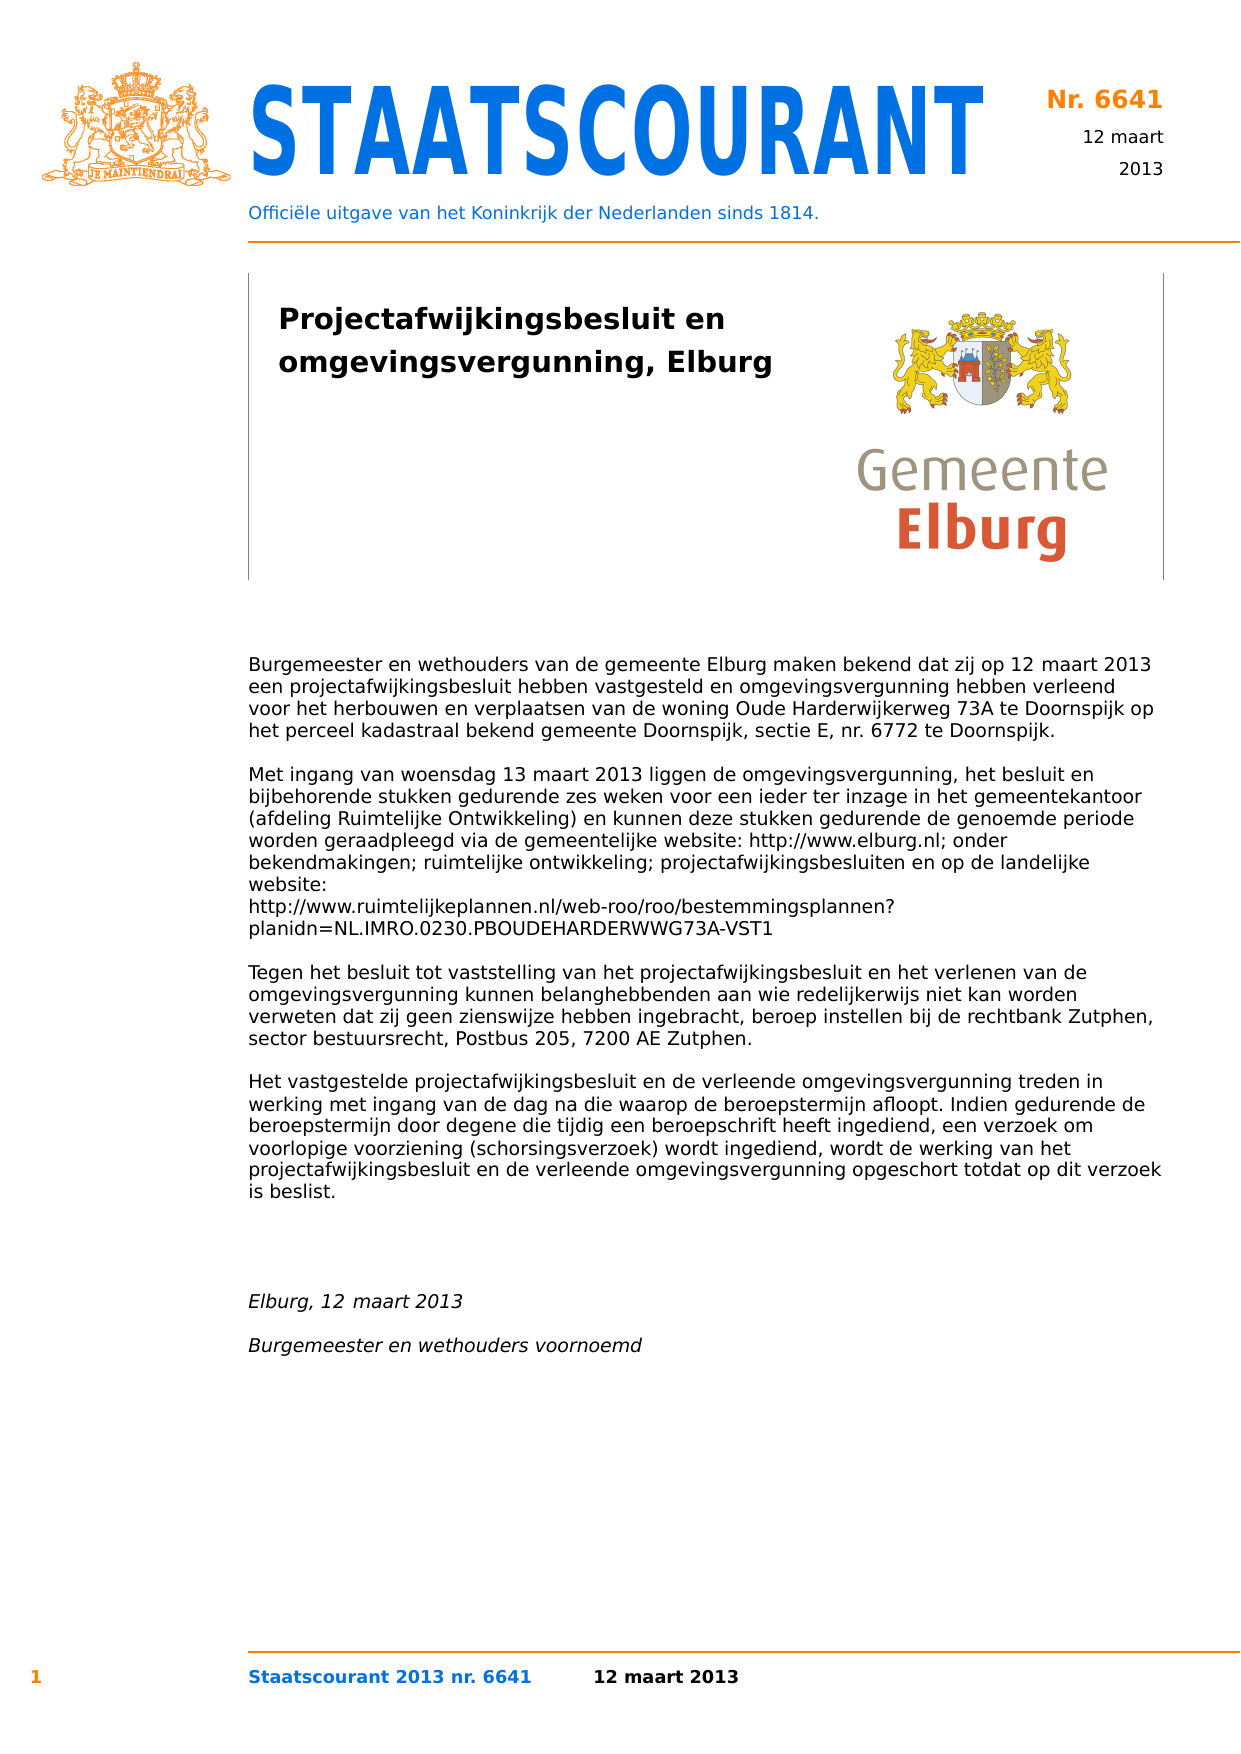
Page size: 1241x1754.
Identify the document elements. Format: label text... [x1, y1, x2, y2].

table_header [25, 62, 248, 241]
text Burgemeester en wethouders van de gemeente Elburg maken bekend dat zij op 12 maart 2013 een projectafwijkingsbesluit hebben vastgesteld en omgevingsvergunning hebben verleend voor het herbouwen en verplaatsen van de woning Oude Harderwijkerweg 73A te Doornspijk op het perceel kadastraal bekend gemeente Doornspijk, sectie E, nr. 6772 te Doornspijk. [248, 654, 1163, 742]
table_cell 12 maart [998, 121, 1240, 153]
subtitle Projectafwijkingsbesluit en omgevingsvergunning, Elburg [249, 273, 1163, 580]
text http://www.ruimtelijkeplannen.nl/web-roo/roo/bestemmingsplannen?planidn=NL.IMRO.0230.PBOUDEHARDERWWG73A-VST1 [248, 896, 1163, 940]
text Met ingang van woensdag 13 maart 2013 liggen de omgevingsvergunning, het besluit en bijbehorende stukken gedurende zes weken voor een ieder ter inzage in het gemeentekantoor (afdeling Ruimtelijke Ontwikkeling) en kunnen deze stukken gedurende de genoemde periode worden geraadpleegd via de gemeentelijke website: http://www.elburg.nl; onder bekendmakingen; ruimtelijke ontwikkeling; projectafwijkingsbesluiten en op de landelijke website: [248, 764, 1163, 896]
table_cell 2013 [998, 153, 1240, 203]
picture [838, 302, 1134, 581]
text Elburg, 12 maart 2013 [248, 1291, 1163, 1313]
text Tegen het besluit tot vaststelling van het projectafwijkingsbesluit en het verlenen van de omgevingsvergunning kunnen belanghebbenden aan wie redelijkerwijs niet kan worden verweten dat zij geen zienswijze hebben ingebracht, beroep instellen bij de rechtbank Zutphen, sector bestuursrecht, Postbus 205, 7200 AE Zutphen. [248, 962, 1163, 1049]
table_header Nr. 6641 [998, 62, 1240, 121]
table_cell Officiële uitgave van het Koninkrijk der Nederlanden sinds 1814. [248, 203, 1240, 241]
text Het vastgestelde projectafwijkingsbesluit en de verleende omgevingsvergunning treden in werking met ingang van de dag na die waarop de beroepstermijn afloopt. Indien gedurende de beroepstermijn door degene die tijdig een beroepschrift heeft ingediend, een verzoek om voorlopige voorziening (schorsingsverzoek) wordt ingediend, wordt de werking van het projectafwijkingsbesluit en de verleende omgevingsvergunning opgeschort totdat op dit verzoek is beslist. [248, 1071, 1163, 1203]
table_header STAATSCOURANT [248, 62, 998, 203]
picture [41, 62, 231, 186]
text Burgemeester en wethouders voornoemd [248, 1335, 1163, 1357]
